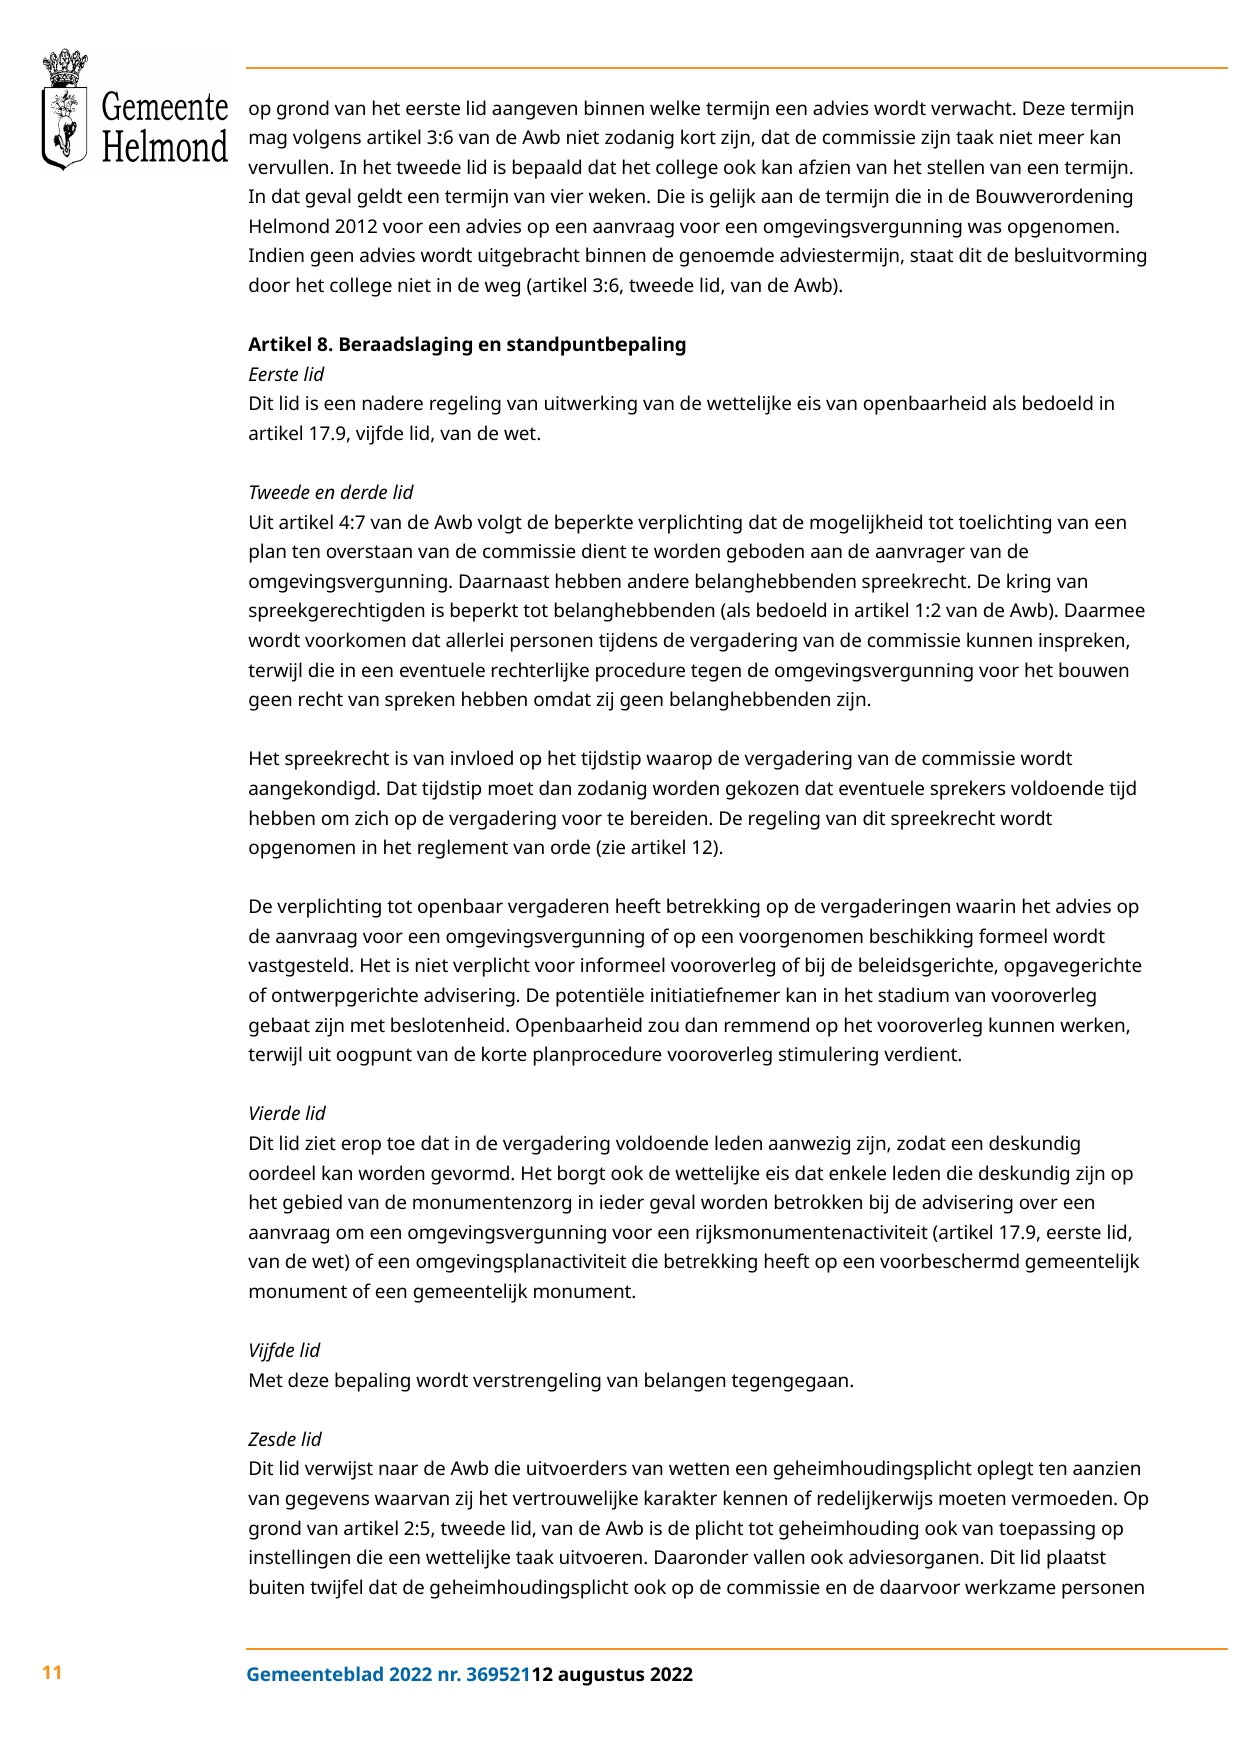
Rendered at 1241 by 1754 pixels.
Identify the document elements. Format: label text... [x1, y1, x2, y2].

text Tweede en derde lid [248, 479, 1152, 505]
text Het spreekrecht is van invloed op het tijdstip waarop de vergadering van de commissie wordt aangekondigd. Dat tijdstip moet dan zodanig worden gekozen dat eventuele sprekers voldoende tijd hebben om zich op de vergadering voor te bereiden. De regeling van dit spreekrecht wordt opgenomen in het reglement van orde (zie artikel 12). [248, 746, 1152, 860]
text Indien geen advies wordt uitgebracht binnen de genoemde adviestermijn, staat dit de besluitvorming door het college niet in de weg (artikel 3:6, tweede lid, van de Awb). [248, 243, 1152, 298]
text op grond van het eerste lid aangeven binnen welke termijn een advies wordt verwacht. Deze termijn mag volgens artikel 3:6 van de Awb niet zodanig kort zijn, dat de commissie zijn taak niet meer kan vervullen. In het tweede lid is bepaald dat het college ook kan afzien van het stellen van een termijn. In dat geval geldt een termijn van vier weken. Die is gelijk aan de termijn die in de Bouwverordening Helmond 2012 voor een advies op een aanvraag voor een omgevingsvergunning was opgenomen. [248, 95, 1152, 239]
text Artikel 8. Beraadslaging en standpuntbepaling [248, 331, 1152, 357]
text Vijfde lid [248, 1337, 1152, 1363]
text Zesde lid [248, 1426, 1152, 1452]
text Dit lid is een nadere regeling van uitwerking van de wettelijke eis van openbaarheid als bedoeld in artikel 17.9, vijfde lid, van de wet. [248, 391, 1152, 446]
text Dit lid verwijst naar de Awb die uitvoerders van wetten een geheimhoudingsplicht oplegt ten aanzien van gegevens waarvan zij het vertrouwelijke karakter kennen of redelijkerwijs moeten vermoeden. Op grond van artikel 2:5, tweede lid, van de Awb is de plicht tot geheimhouding ook van toepassing op instellingen die een wettelijke taak uitvoeren. Daaronder vallen ook adviesorganen. Dit lid plaatst buiten twijfel dat de geheimhoudingsplicht ook op de commissie en de daarvoor werkzame personen [248, 1456, 1152, 1600]
text Vierde lid [248, 1101, 1152, 1126]
text Dit lid ziet erop toe dat in de vergadering voldoende leden aanwezig zijn, zodat een deskundig oordeel kan worden gevormd. Het borgt ook de wettelijke eis dat enkele leden die deskundig zijn op het gebied van de monumentenzorg in ieder geval worden betrokken bij de advisering over een aanvraag om een omgevingsvergunning voor een rijksmonumentenactiviteit (artikel 17.9, eerste lid, van de wet) of een omgevingsplanactiviteit die betrekking heeft op een voorbeschermd gemeentelijk monument of een gemeentelijk monument. [248, 1130, 1152, 1304]
text Met deze bepaling wordt verstrengeling van belangen tegengegaan. [248, 1367, 1152, 1393]
text Uit artikel 4:7 van de Awb volgt de beperkte verplichting dat de mogelijkheid tot toelichting van een plan ten overstaan van de commissie dient te worden geboden aan de aanvrager van de omgevingsvergunning. Daarnaast hebben andere belanghebbenden spreekrecht. De kring van spreekgerechtigden is beperkt tot belanghebbenden (als bedoeld in artikel 1:2 van de Awb). Daarmee wordt voorkomen dat allerlei personen tijdens de vergadering van de commissie kunnen inspreken, terwijl die in een eventuele rechterlijke procedure tegen de omgevingsvergunning voor het bouwen geen recht van spreken hebben omdat zij geen belanghebbenden zijn. [248, 509, 1152, 712]
text De verplichting tot openbaar vergaderen heeft betrekking op de vergaderingen waarin het advies op de aanvraag voor een omgevingsvergunning of op een voorgenomen beschikking formeel wordt vastgesteld. Het is niet verplicht voor informeel vooroverleg of bij de beleidsgerichte, opgavegerichte of ontwerpgerichte advisering. De potentiële initiatiefnemer kan in het stadium van vooroverleg gebaat zijn met beslotenheid. Openbaarheid zou dan remmend op het vooroverleg kunnen werken, terwijl uit oogpunt van de korte planprocedure vooroverleg stimulering verdient. [248, 893, 1152, 1067]
picture [41, 47, 231, 172]
text Eerste lid [248, 361, 1152, 387]
